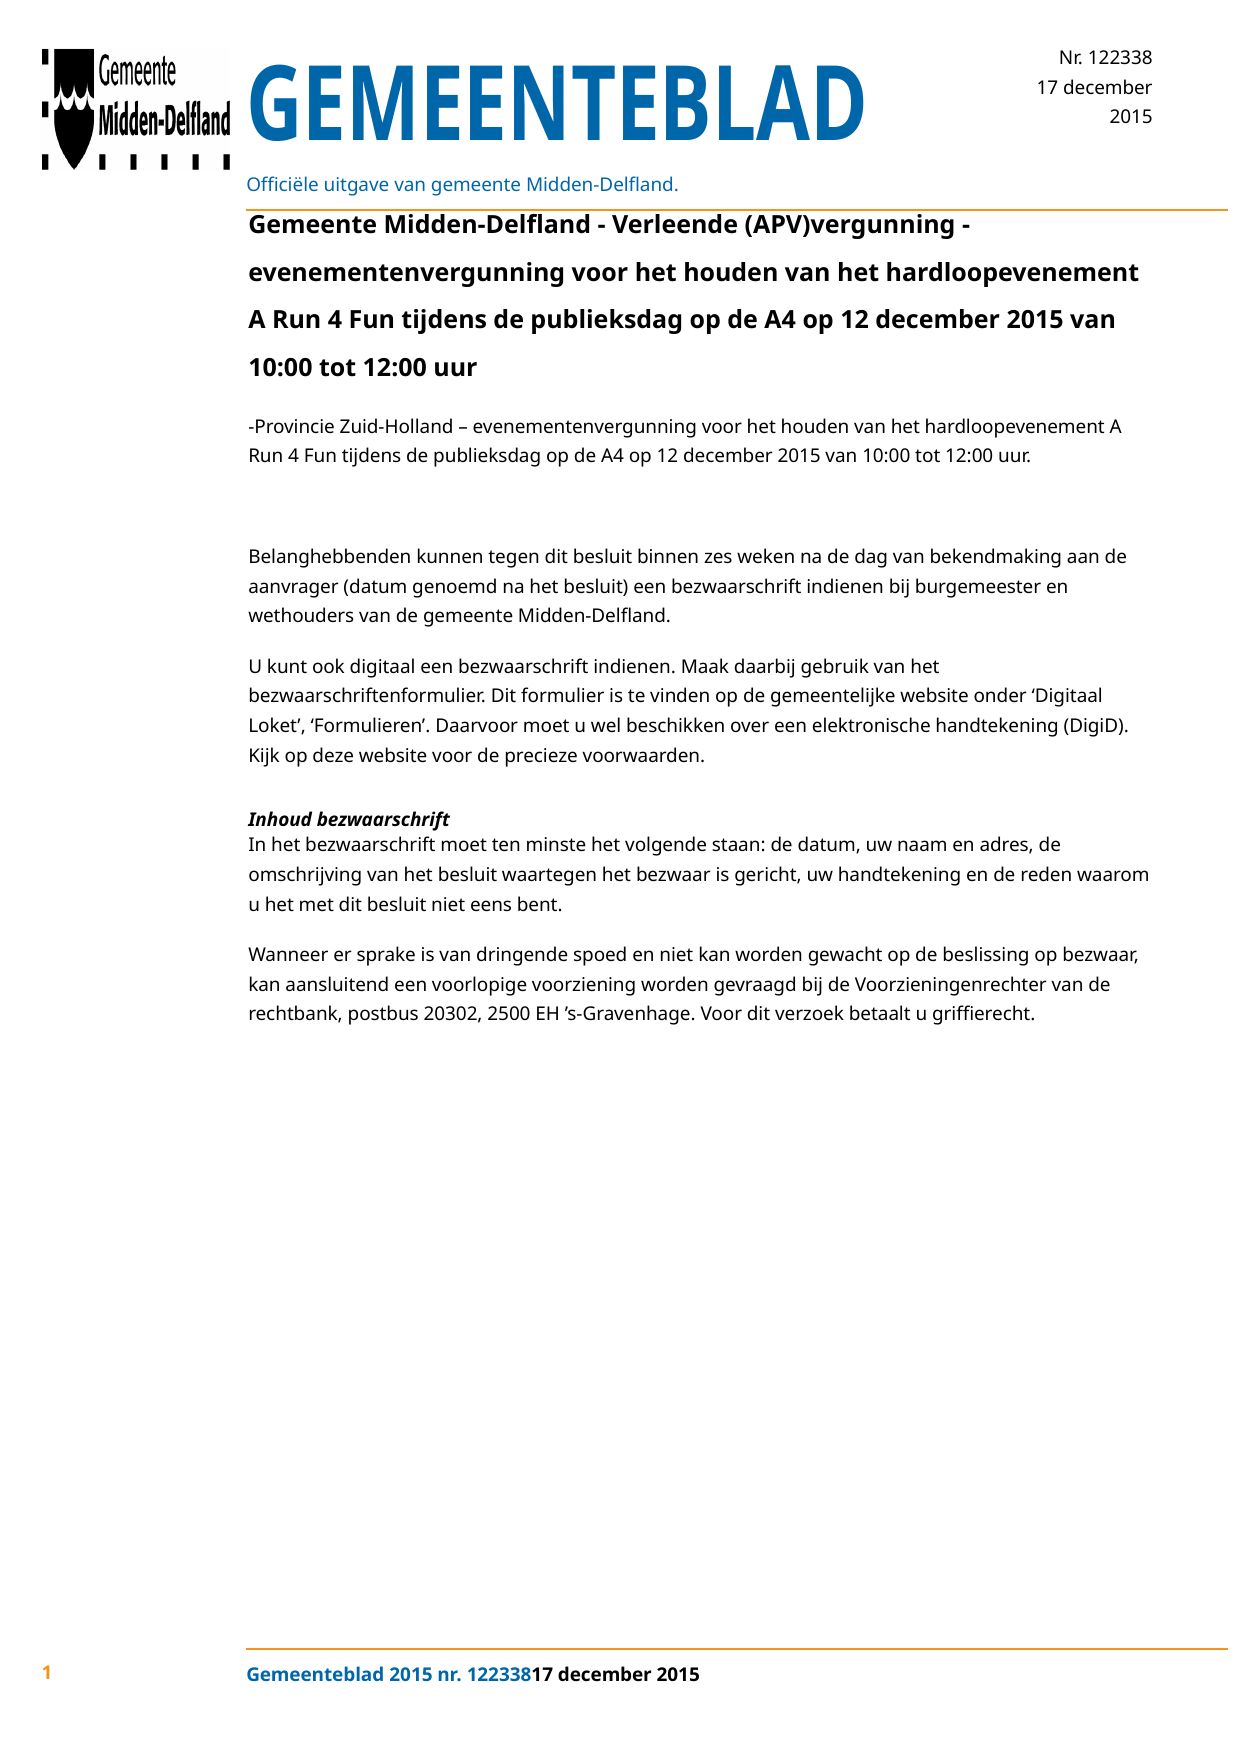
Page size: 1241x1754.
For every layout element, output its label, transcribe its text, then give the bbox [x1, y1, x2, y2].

text Gemeente Midden-Delfland - Verleende (APV)vergunning - evenementenvergunning voor het houden van het hardloopevenement A Run 4 Fun tijdens de publieksdag op de A4 op 12 december 2015 van 10:00 tot 12:00 uur [248, 211, 1152, 384]
text In het bezwaarschrift moet ten minste het volgende staan: de datum, uw naam en adres, de omschrijving van het besluit waartegen het bezwaar is gericht, uw handtekening en de reden waarom u het met dit besluit niet eens bent. [248, 832, 1152, 916]
text -Provincie Zuid-Holland – evenementenvergunning voor het houden van het hardloopevenement A Run 4 Fun tijdens de publieksdag op de A4 op 12 december 2015 van 10:00 tot 12:00 uur. [248, 413, 1152, 468]
text Inhoud bezwaarschrift [248, 806, 1152, 832]
text Belanghebbenden kunnen tegen dit besluit binnen zes weken na de dag van bekendmaking aan de aanvrager (datum genoemd na het besluit) een bezwaarschrift indienen bij burgemeester en wethouders van de gemeente Midden-Delfland. [248, 543, 1152, 628]
text U kunt ook digitaal een bezwaarschrift indienen. Maak daarbij gebruik van het bezwaarschriftenformulier. Dit formulier is te vinden op de gemeentelijke website onder ‘Digitaal Loket’, ‘Formulieren’. Daarvoor moet u wel beschikken over een elektronische handtekening (DigiD). Kijk op deze website voor de precieze voorwaarden. [248, 653, 1152, 768]
picture [41, 47, 231, 172]
text Wanneer er sprake is van dringende spoed en niet kan worden gewacht op de beslissing op bezwaar, kan aansluitend een voorlopige voorziening worden gevraagd bij de Voorzieningenrechter van de rechtbank, postbus 20302, 2500 EH ’s-Gravenhage. Voor dit verzoek betaalt u griffierecht. [248, 941, 1152, 1026]
